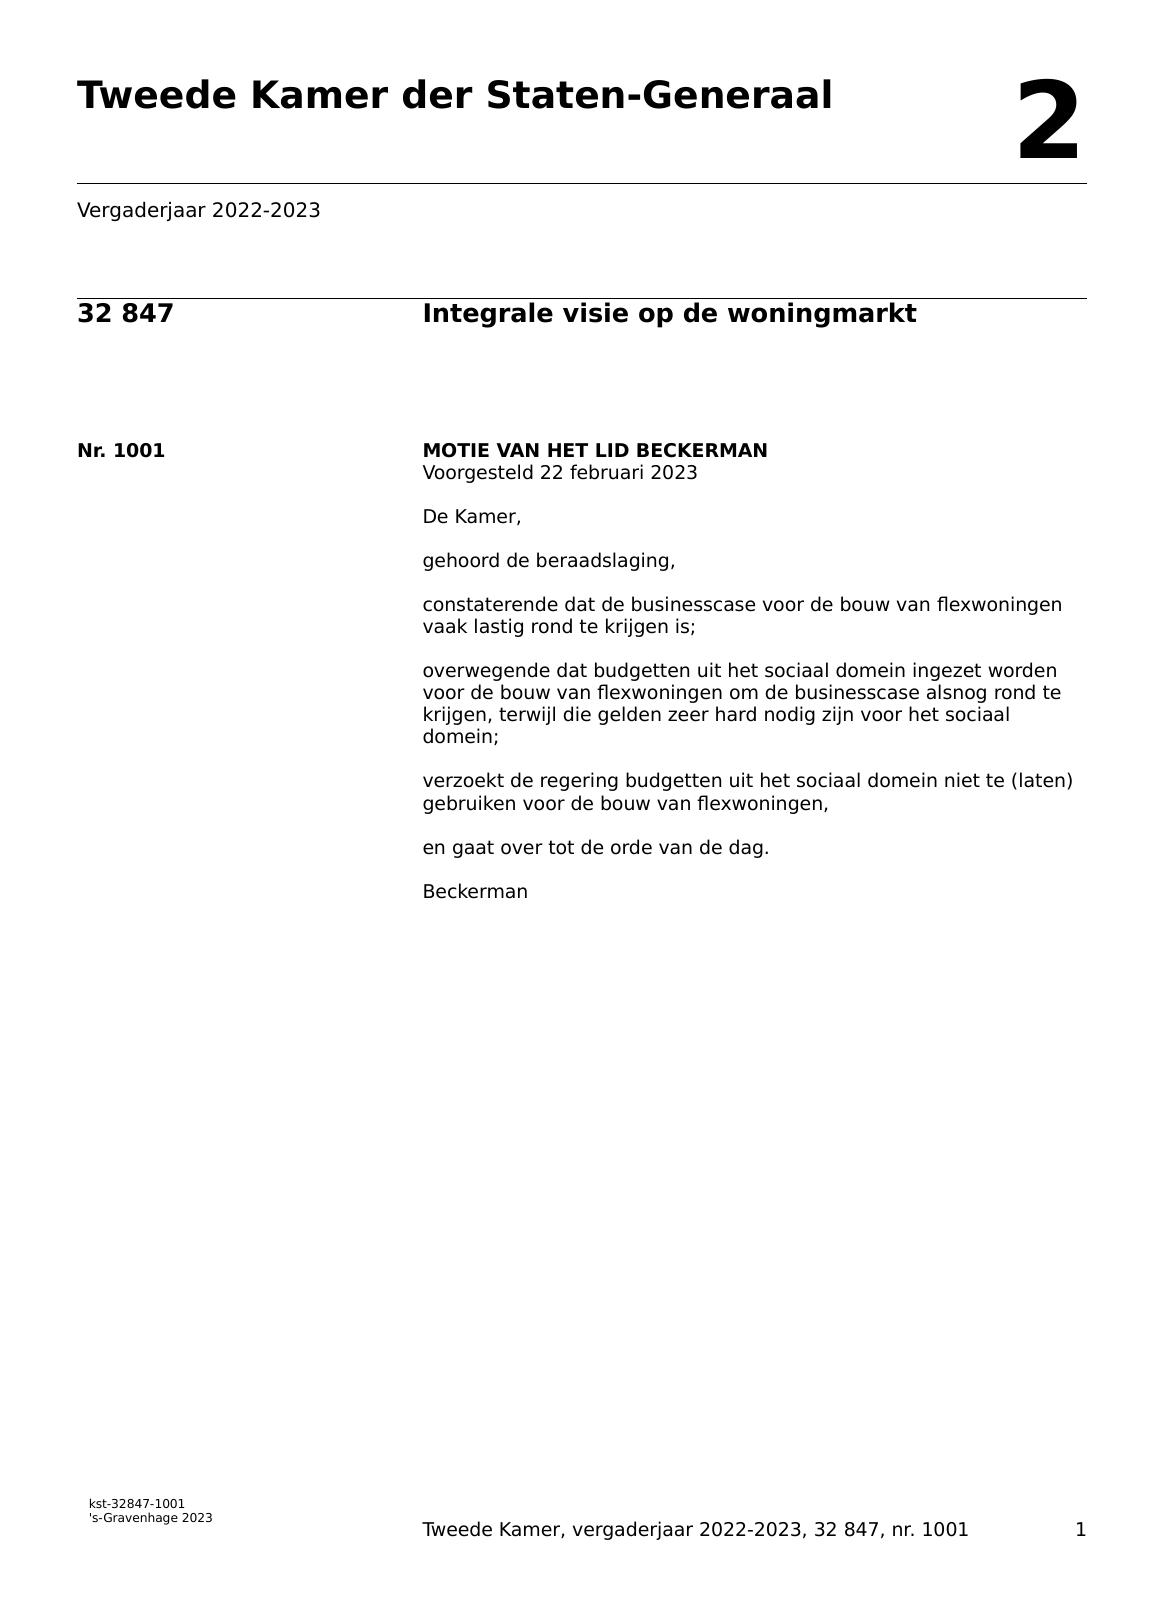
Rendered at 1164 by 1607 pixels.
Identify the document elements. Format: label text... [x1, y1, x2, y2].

table_cell Vergaderjaar 2022-2023 [77, 184, 1087, 298]
subtitle Nr. 1001 MOTIE VAN HET LID BECKERMAN [77, 440, 1087, 462]
text verzoekt de regering budgetten uit het sociaal domein niet te (laten) gebruiken voor de bouw van flexwoningen, [422, 770, 1087, 814]
table_header Tweede Kamer der Staten-Generaal [77, 59, 886, 183]
text De Kamer, [422, 506, 1087, 528]
text Voorgesteld 22 februari 2023 [422, 462, 1087, 484]
text constaterende dat de businesscase voor de bouw van flexwoningen vaak lastig rond te krijgen is; [422, 594, 1087, 638]
text Beckerman [422, 881, 1087, 903]
text en gaat over tot de orde van de dag. [422, 837, 1087, 858]
text 's-Gravenhage 2023 [88, 1511, 323, 1525]
text gehoord de beraadslaging, [422, 550, 1087, 572]
subtitle 32 847 Integrale visie op de woningmarkt [77, 299, 1087, 329]
text kst-32847-1001 [88, 1497, 323, 1511]
text overwegende dat budgetten uit het sociaal domein ingezet worden voor de bouw van flexwoningen om de businesscase alsnog rond te krijgen, terwijl die gelden zeer hard nodig zijn voor het sociaal domein; [422, 660, 1087, 748]
table_header 2 [886, 59, 1087, 183]
